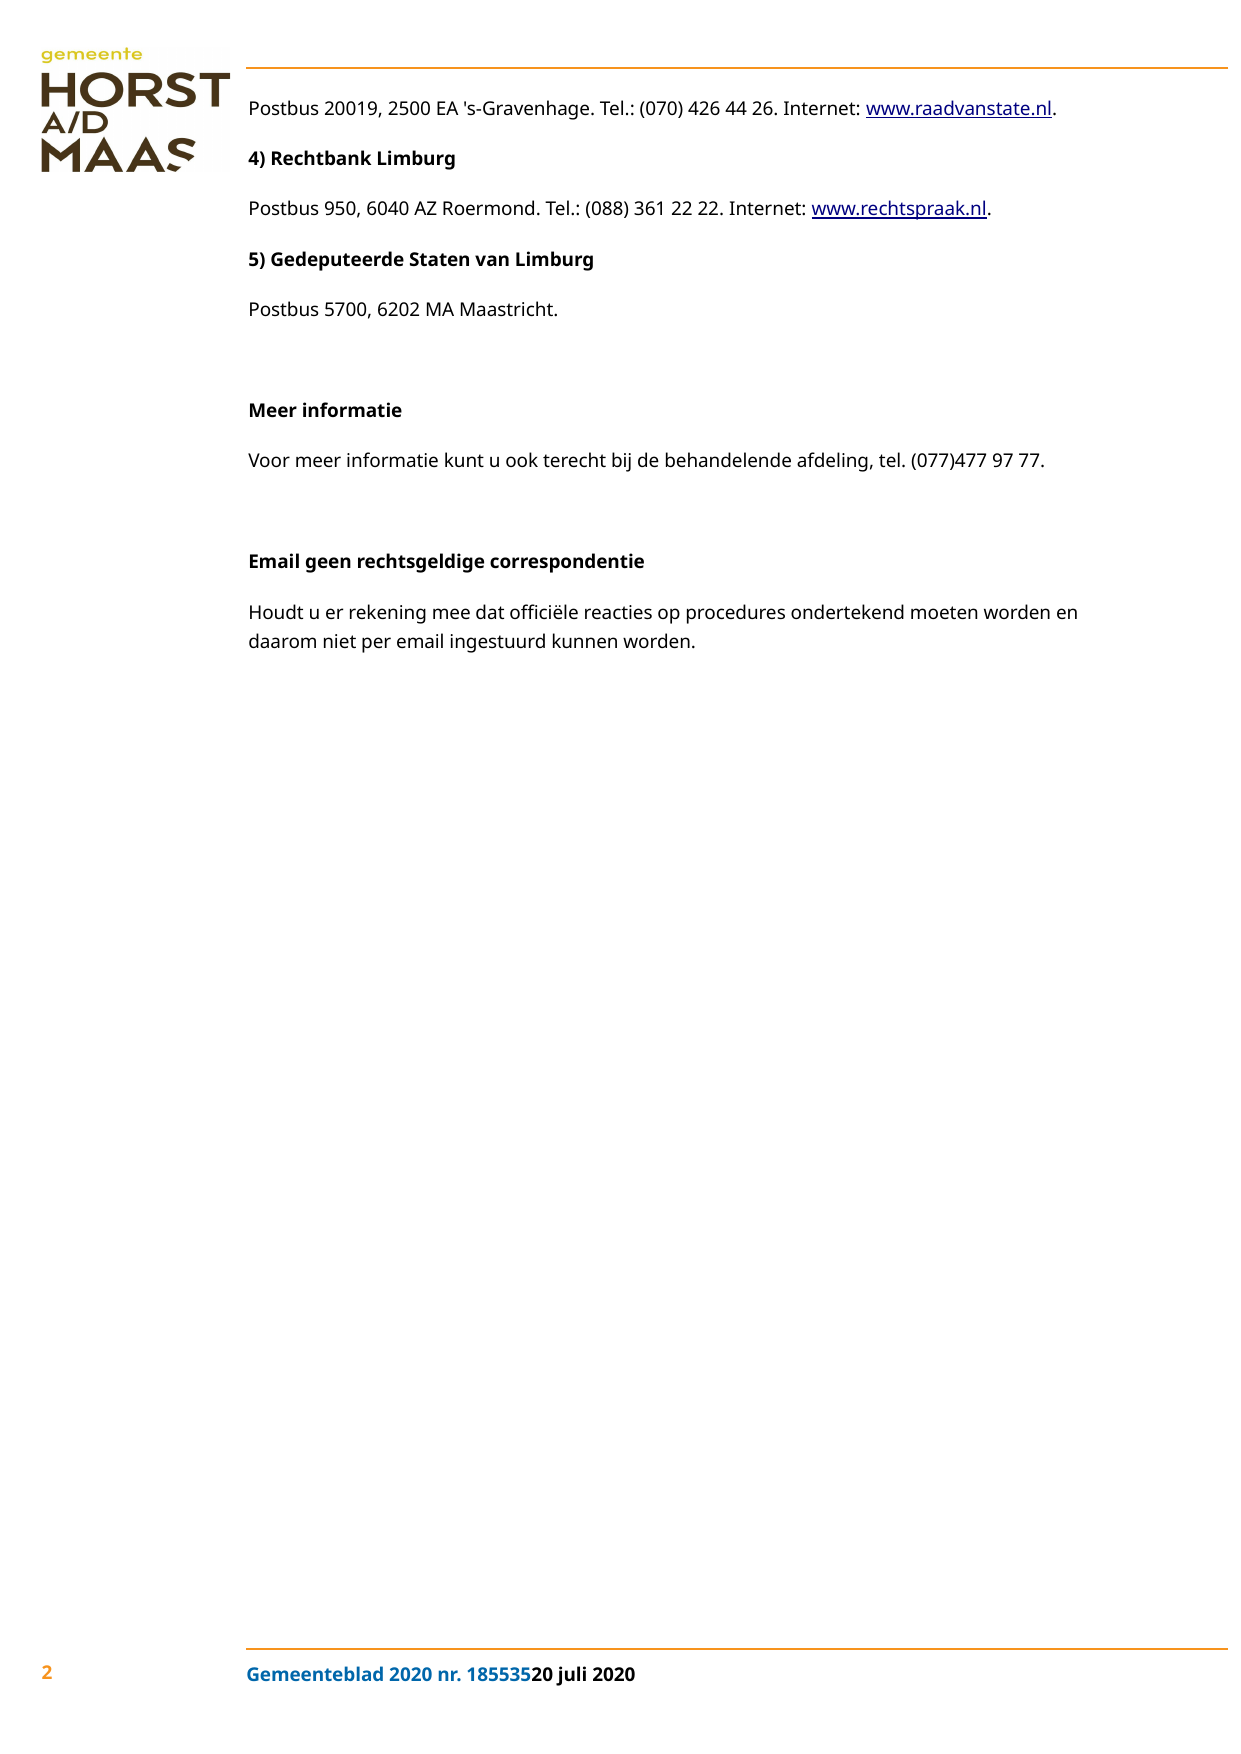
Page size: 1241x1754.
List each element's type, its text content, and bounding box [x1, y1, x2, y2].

picture [41, 47, 231, 172]
text Voor meer informatie kunt u ook terecht bij de behandelende afdeling, tel. (077)477 97 77. [248, 448, 1152, 473]
text Email geen rechtsgeldige correspondentie [248, 548, 1152, 574]
text Postbus 950, 6040 AZ Roermond. Tel.: (088) 361 22 22. Internet: www.rechtspraak.nl. [248, 196, 1152, 221]
text Houdt u er rekening mee dat officiële reacties op procedures ondertekend moeten worden en daarom niet per email ingestuurd kunnen worden. [248, 599, 1152, 654]
text Meer informatie [248, 397, 1152, 423]
text Postbus 20019, 2500 EA 's-Gravenhage. Tel.: (070) 426 44 26. Internet: www.raadvanstate.nl. [248, 95, 1152, 121]
text 5) Gedeputeerde Staten van Limburg [248, 246, 1152, 272]
text 4) Rechtbank Limburg [248, 145, 1152, 171]
text Postbus 5700, 6202 MA Maastricht. [248, 296, 1152, 322]
